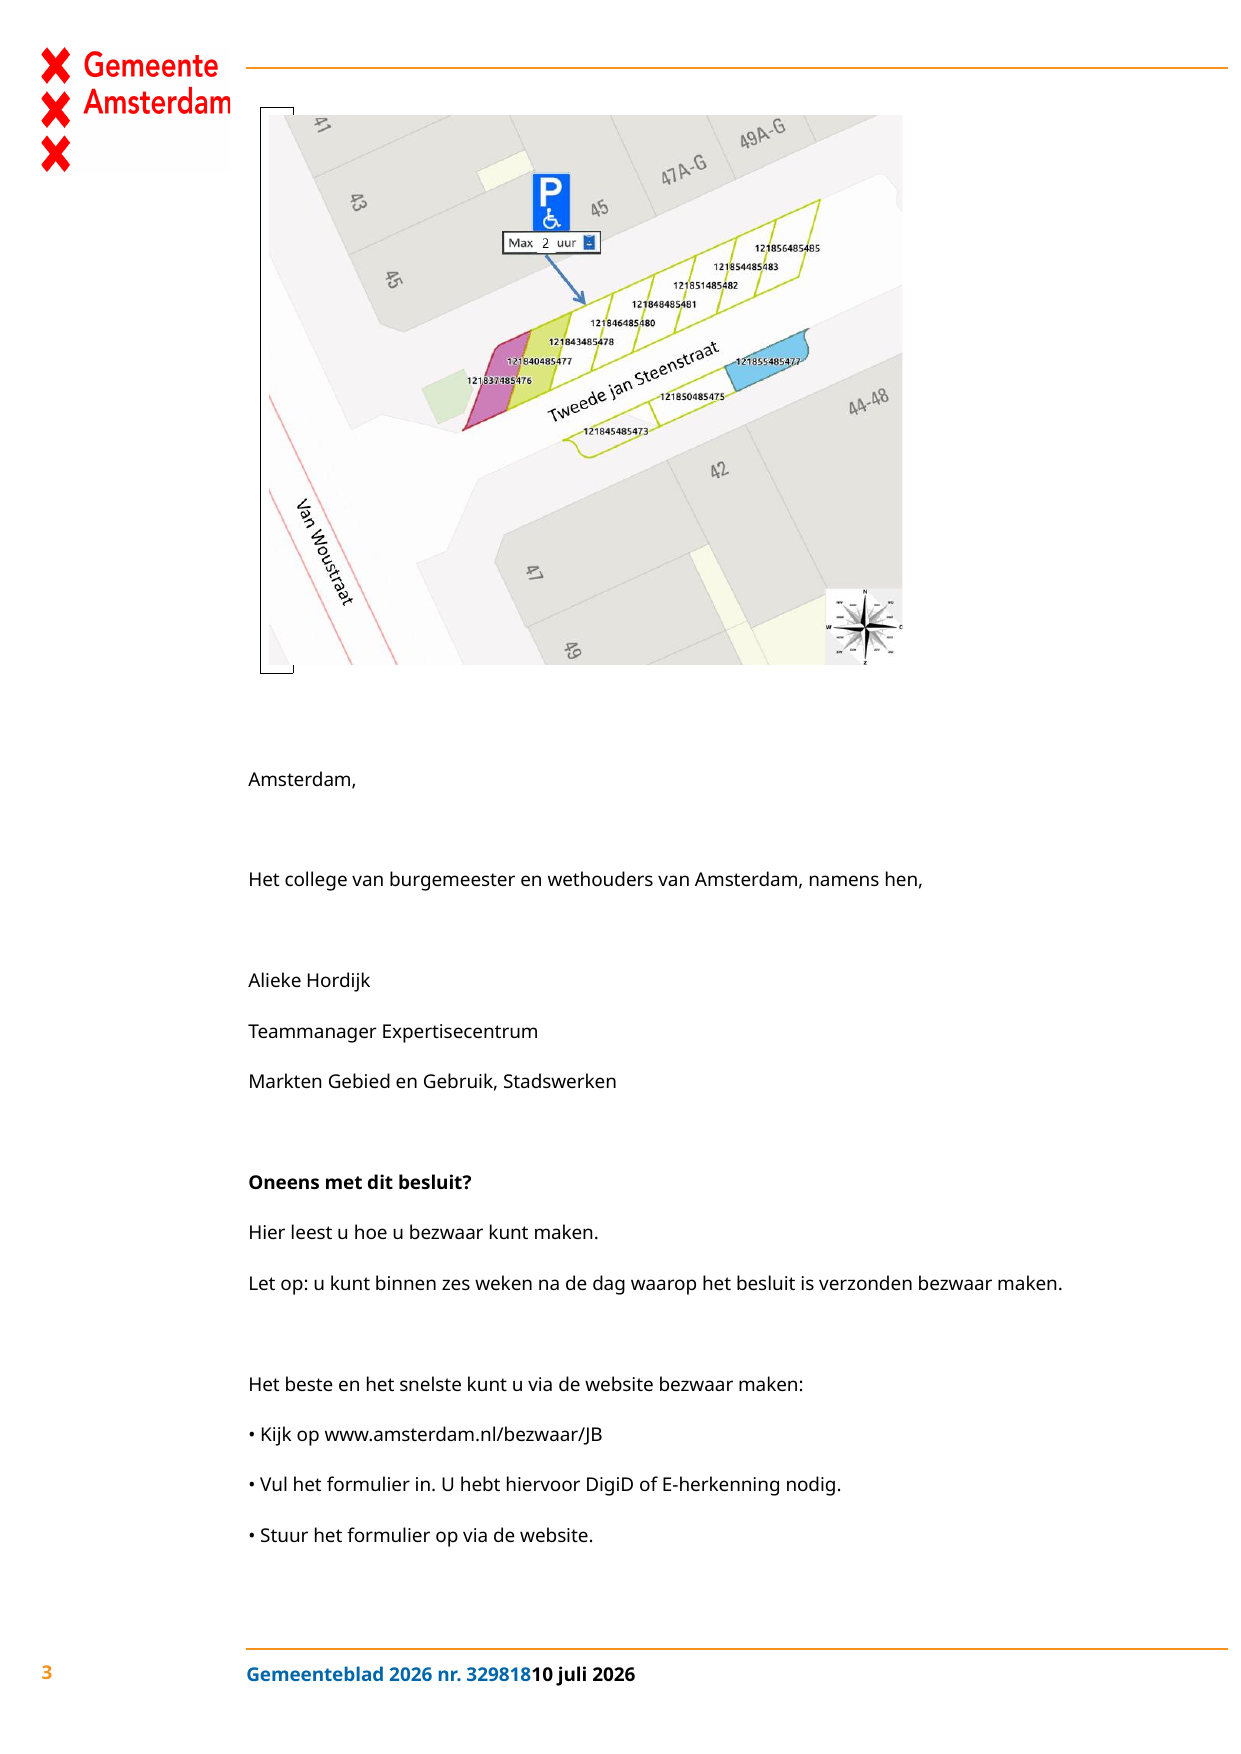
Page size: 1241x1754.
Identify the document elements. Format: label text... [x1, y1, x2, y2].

text Amsterdam, [248, 766, 1152, 792]
text Oneens met dit besluit? [248, 1169, 1152, 1195]
text Markten Gebied en Gebruik, Stadswerken [248, 1068, 1152, 1094]
text Let op: u kunt binnen zes weken na de dag waarop het besluit is verzonden bezwaar maken. [248, 1270, 1152, 1296]
text Teammanager Expertisecentrum [248, 1018, 1152, 1044]
text Het beste en het snelste kunt u via de website bezwaar maken: [248, 1371, 1152, 1397]
text Alieke Hordijk [248, 967, 1152, 993]
picture [268, 115, 903, 665]
text • Kijk op www.amsterdam.nl/bezwaar/JB [248, 1421, 1152, 1447]
text • Stuur het formulier op via de website. [248, 1522, 1152, 1548]
picture [41, 47, 231, 172]
text Het college van burgemeester en wethouders van Amsterdam, namens hen, [248, 867, 1152, 892]
text Hier leest u hoe u bezwaar kunt maken. [248, 1219, 1152, 1245]
text • Vul het formulier in. U hebt hiervoor DigiD of E-herkenning nodig. [248, 1472, 1152, 1497]
